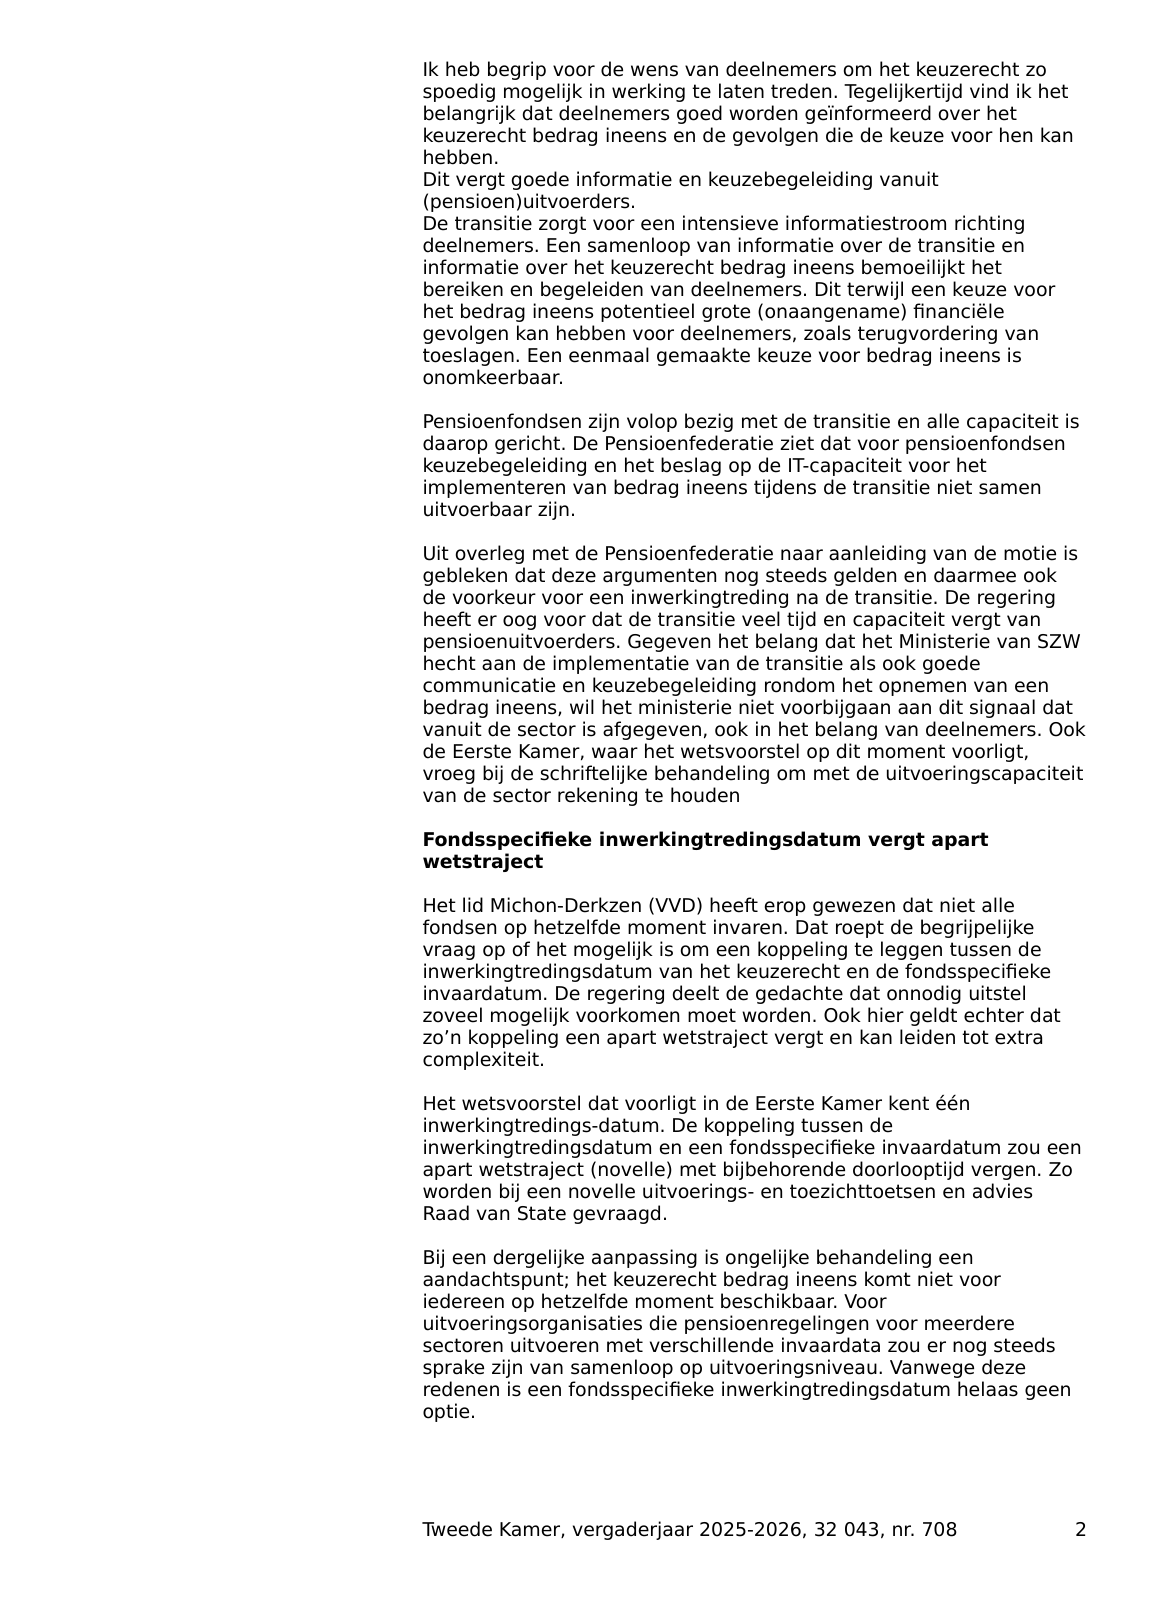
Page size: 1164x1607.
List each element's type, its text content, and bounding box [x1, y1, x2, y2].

text Het wetsvoorstel dat voorligt in de Eerste Kamer kent één inwerkingtredings-datum. De koppeling tussen de inwerkingtredingsdatum en een fondsspecifieke invaardatum zou een apart wetstraject (novelle) met bijbehorende doorlooptijd vergen. Zo worden bij een novelle uitvoerings- en toezichttoetsen en advies Raad van State gevraagd. [422, 1093, 1087, 1225]
text Dit vergt goede informatie en keuzebegeleiding vanuit (pensioen)uitvoerders. [422, 169, 1087, 213]
text De transitie zorgt voor een intensieve informatiestroom richting deelnemers. Een samenloop van informatie over de transitie en informatie over het keuzerecht bedrag ineens bemoeilijkt het bereiken en begeleiden van deelnemers. Dit terwijl een keuze voor het bedrag ineens potentieel grote (onaangename) financiële gevolgen kan hebben voor deelnemers, zoals terugvordering van toeslagen. Een eenmaal gemaakte keuze voor bedrag ineens is onomkeerbaar. [422, 213, 1087, 389]
subtitle Fondsspecifieke inwerkingtredingsdatum vergt apart wetstraject [422, 829, 1087, 873]
text Pensioenfondsen zijn volop bezig met de transitie en alle capaciteit is daarop gericht. De Pensioenfederatie ziet dat voor pensioenfondsen keuzebegeleiding en het beslag op de IT-capaciteit voor het implementeren van bedrag ineens tijdens de transitie niet samen uitvoerbaar zijn. [422, 411, 1087, 521]
text Bij een dergelijke aanpassing is ongelijke behandeling een aandachtspunt; het keuzerecht bedrag ineens komt niet voor iedereen op hetzelfde moment beschikbaar. Voor uitvoeringsorganisaties die pensioenregelingen voor meerdere sectoren uitvoeren met verschillende invaardata zou er nog steeds sprake zijn van samenloop op uitvoeringsniveau. Vanwege deze redenen is een fondsspecifieke inwerkingtredingsdatum helaas geen optie. [422, 1247, 1087, 1423]
text Uit overleg met de Pensioenfederatie naar aanleiding van de motie is gebleken dat deze argumenten nog steeds gelden en daarmee ook de voorkeur voor een inwerkingtreding na de transitie. De regering heeft er oog voor dat de transitie veel tijd en capaciteit vergt van pensioenuitvoerders. Gegeven het belang dat het Ministerie van SZW hecht aan de implementatie van de transitie als ook goede communicatie en keuzebegeleiding rondom het opnemen van een bedrag ineens, wil het ministerie niet voorbijgaan aan dit signaal dat vanuit de sector is afgegeven, ook in het belang van deelnemers. Ook de Eerste Kamer, waar het wetsvoorstel op dit moment voorligt, vroeg bij de schriftelijke behandeling om met de uitvoeringscapaciteit van de sector rekening te houden [422, 543, 1087, 807]
text Het lid Michon-Derkzen (VVD) heeft erop gewezen dat niet alle fondsen op hetzelfde moment invaren. Dat roept de begrijpelijke vraag op of het mogelijk is om een koppeling te leggen tussen de inwerkingtredingsdatum van het keuzerecht en de fondsspecifieke invaardatum. De regering deelt de gedachte dat onnodig uitstel zoveel mogelijk voorkomen moet worden. Ook hier geldt echter dat zo’n koppeling een apart wetstraject vergt en kan leiden tot extra complexiteit. [422, 895, 1087, 1071]
text Ik heb begrip voor de wens van deelnemers om het keuzerecht zo spoedig mogelijk in werking te laten treden. Tegelijkertijd vind ik het belangrijk dat deelnemers goed worden geïnformeerd over het keuzerecht bedrag ineens en de gevolgen die de keuze voor hen kan hebben. [422, 59, 1087, 169]
